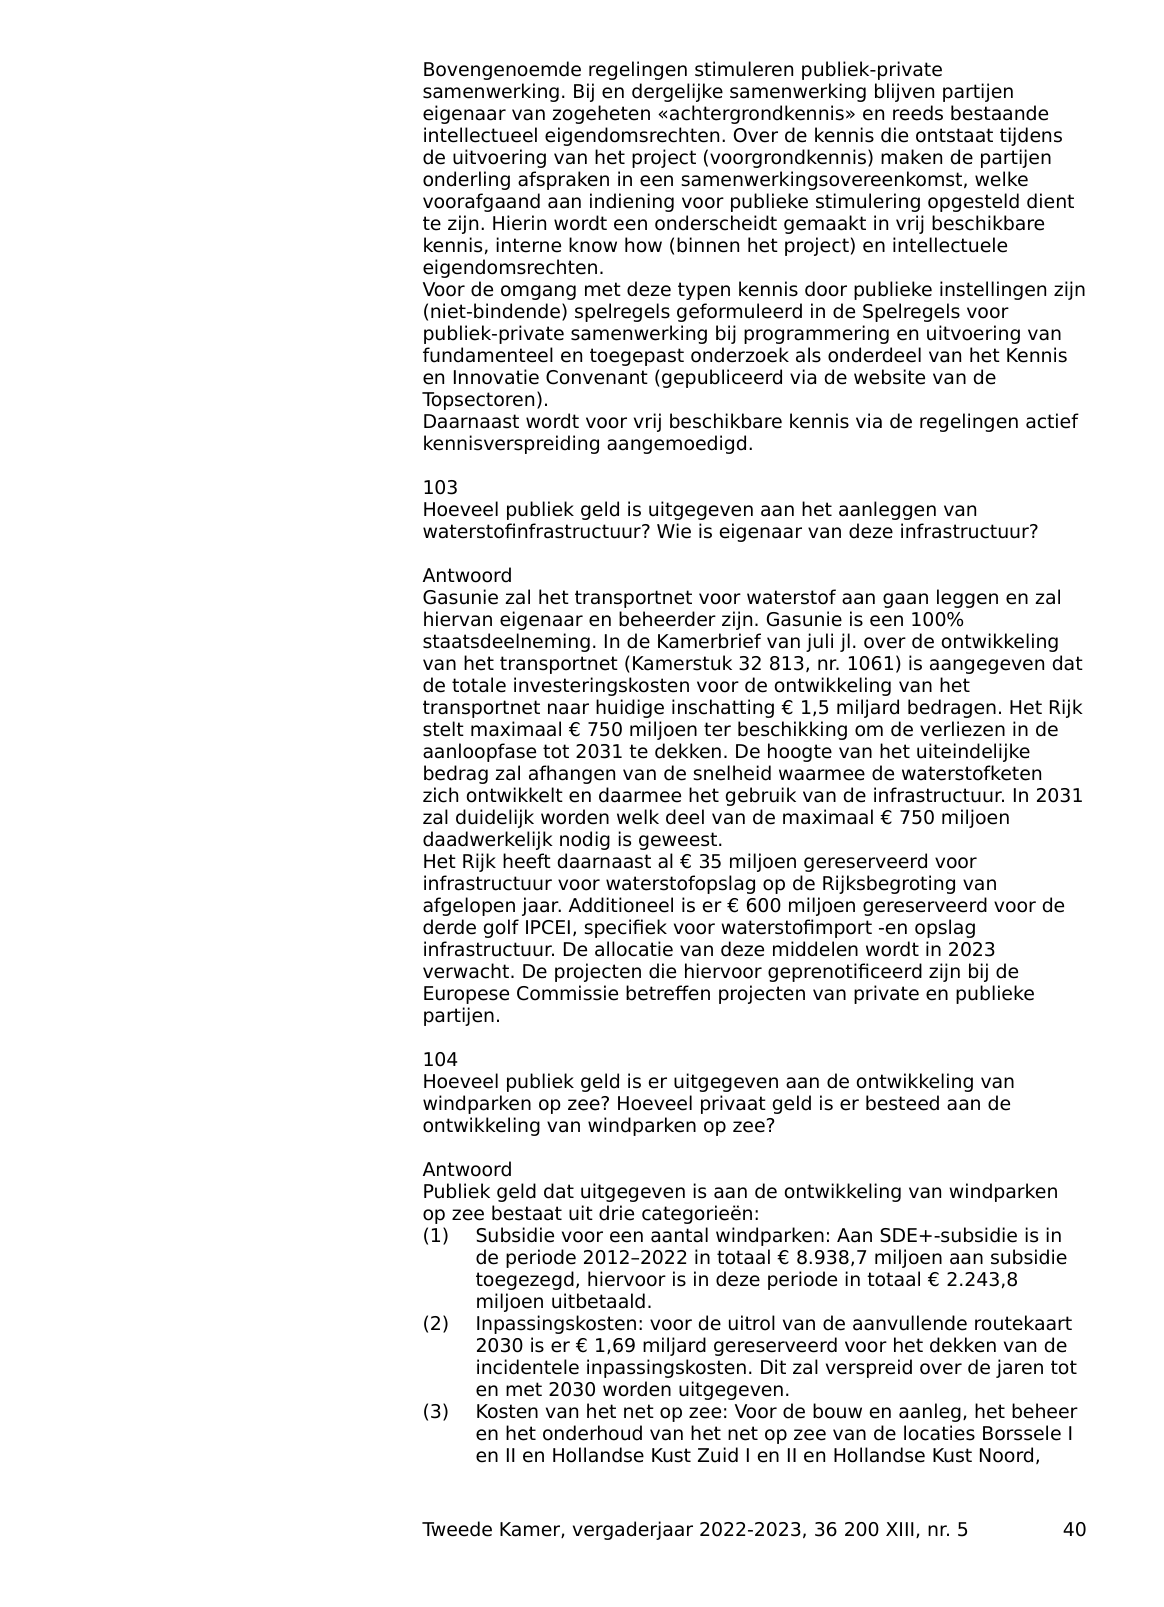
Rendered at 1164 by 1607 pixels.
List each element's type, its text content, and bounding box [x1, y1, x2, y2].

text 104 [422, 1049, 1087, 1071]
text Daarnaast wordt voor vrij beschikbare kennis via de regelingen actief kennisverspreiding aangemoedigd. [422, 411, 1087, 455]
text Hoeveel publiek geld is er uitgegeven aan de ontwikkeling van windparken op zee? Hoeveel privaat geld is er besteed aan de ontwikkeling van windparken op zee? [422, 1071, 1087, 1137]
text Antwoord [422, 1159, 1087, 1181]
text Het Rijk heeft daarnaast al € 35 miljoen gereserveerd voor infrastructuur voor waterstofopslag op de Rijksbegroting van afgelopen jaar. Additioneel is er € 600 miljoen gereserveerd voor de derde golf IPCEI, specifiek voor waterstofimport -en opslag infrastructuur. De allocatie van deze middelen wordt in 2023 verwacht. De projecten die hiervoor geprenotificeerd zijn bij de Europese Commissie betreffen projecten van private en publieke partijen. [422, 851, 1087, 1027]
text (2) Inpassingskosten: voor de uitrol van de aanvullende routekaart 2030 is er € 1,69 miljard gereserveerd voor het dekken van de incidentele inpassingskosten. Dit zal verspreid over de jaren tot en met 2030 worden uitgegeven. [422, 1313, 1087, 1401]
text (3) Kosten van het net op zee: Voor de bouw en aanleg, het beheer en het onderhoud van het net op zee van de locaties Borssele I en II en Hollandse Kust Zuid I en II en Hollandse Kust Noord, [422, 1401, 1087, 1467]
text Voor de omgang met deze typen kennis door publieke instellingen zijn (niet-bindende) spelregels geformuleerd in de Spelregels voor publiek-private samenwerking bij programmering en uitvoering van fundamenteel en toegepast onderzoek als onderdeel van het Kennis en Innovatie Convenant (gepubliceerd via de website van de Topsectoren). [422, 279, 1087, 411]
text Bovengenoemde regelingen stimuleren publiek-private samenwerking. Bij en dergelijke samenwerking blijven partijen eigenaar van zogeheten «achtergrondkennis» en reeds bestaande intellectueel eigendomsrechten. Over de kennis die ontstaat tijdens de uitvoering van het project (voorgrondkennis) maken de partijen onderling afspraken in een samenwerkingsovereenkomst, welke voorafgaand aan indiening voor publieke stimulering opgesteld dient te zijn. Hierin wordt een onderscheidt gemaakt in vrij beschikbare kennis, interne know how (binnen het project) en intellectuele eigendomsrechten. [422, 59, 1087, 279]
text Antwoord [422, 565, 1087, 587]
text Hoeveel publiek geld is uitgegeven aan het aanleggen van waterstofinfrastructuur? Wie is eigenaar van deze infrastructuur? [422, 499, 1087, 543]
text (1) Subsidie voor een aantal windparken: Aan SDE+-subsidie is in de periode 2012–2022 in totaal € 8.938,7 miljoen aan subsidie toegezegd, hiervoor is in deze periode in totaal € 2.243,8 miljoen uitbetaald. [422, 1225, 1087, 1313]
text 103 [422, 477, 1087, 499]
text Gasunie zal het transportnet voor waterstof aan gaan leggen en zal hiervan eigenaar en beheerder zijn. Gasunie is een 100% staatsdeelneming. In de Kamerbrief van juli jl. over de ontwikkeling van het transportnet (Kamerstuk 32 813, nr. 1061) is aangegeven dat de totale investeringskosten voor de ontwikkeling van het transportnet naar huidige inschatting € 1,5 miljard bedragen. Het Rijk stelt maximaal € 750 miljoen ter beschikking om de verliezen in de aanloopfase tot 2031 te dekken. De hoogte van het uiteindelijke bedrag zal afhangen van de snelheid waarmee de waterstofketen zich ontwikkelt en daarmee het gebruik van de infrastructuur. In 2031 zal duidelijk worden welk deel van de maximaal € 750 miljoen daadwerkelijk nodig is geweest. [422, 587, 1087, 851]
text Publiek geld dat uitgegeven is aan de ontwikkeling van windparken op zee bestaat uit drie categorieën: [422, 1181, 1087, 1225]
